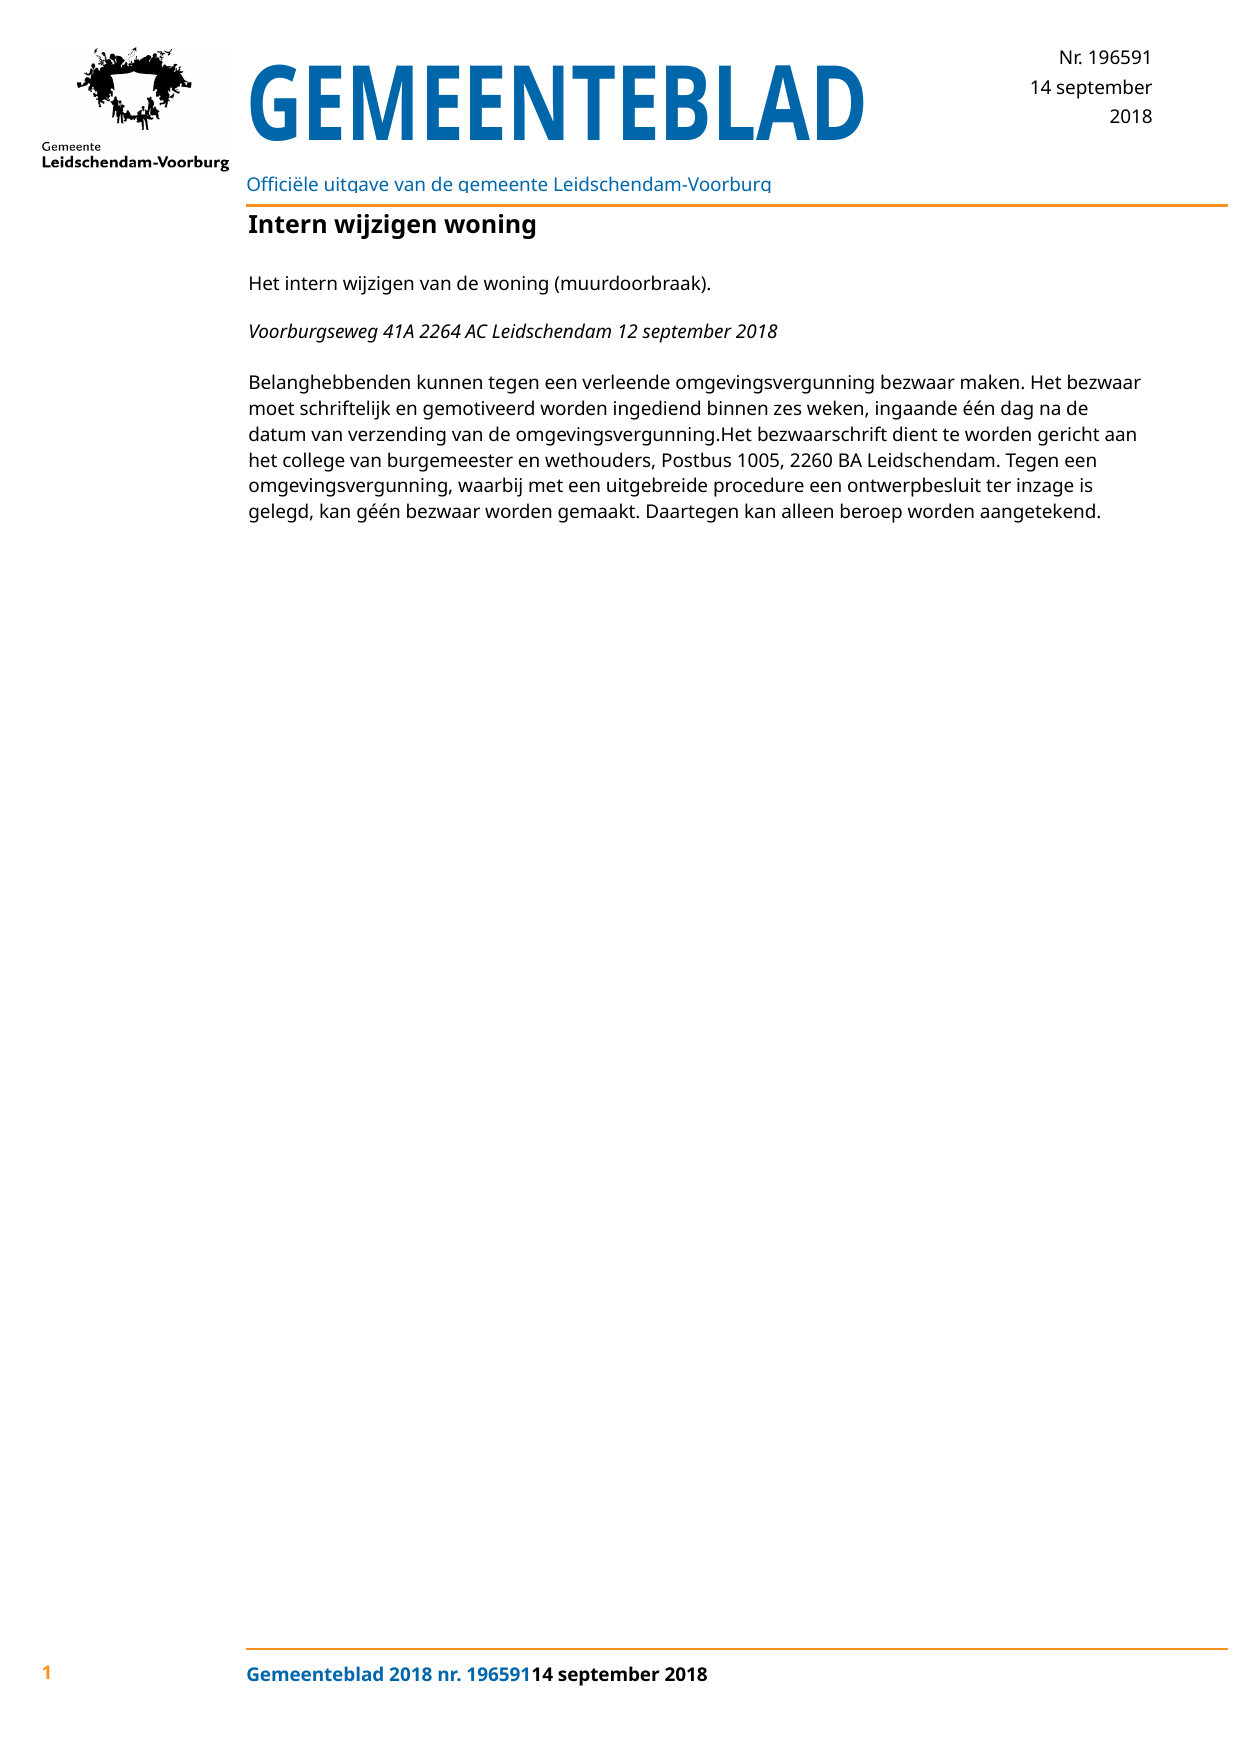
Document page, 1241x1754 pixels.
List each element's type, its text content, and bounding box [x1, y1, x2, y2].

picture [41, 47, 231, 172]
text Voorburgseweg 41A 2264 AC Leidschendam 12 september 2018 [248, 318, 1152, 344]
text Intern wijzigen woning [248, 207, 1152, 241]
text Belanghebbenden kunnen tegen een verleende omgevingsvergunning bezwaar maken. Het bezwaar moet schriftelijk en gemotiveerd worden ingediend binnen zes weken, ingaande één dag na de datum van verzending van de omgevingsvergunning.Het bezwaarschrift dient te worden gericht aan het college van burgemeester en wethouders, Postbus 1005, 2260 BA Leidschendam. Tegen een omgevingsvergunning, waarbij met een uitgebreide procedure een ontwerpbesluit ter inzage is gelegd, kan géén bezwaar worden gemaakt. Daartegen kan alleen beroep worden aangetekend. [248, 369, 1152, 524]
text Het intern wijzigen van de woning (muurdoorbraak). [248, 270, 1152, 296]
